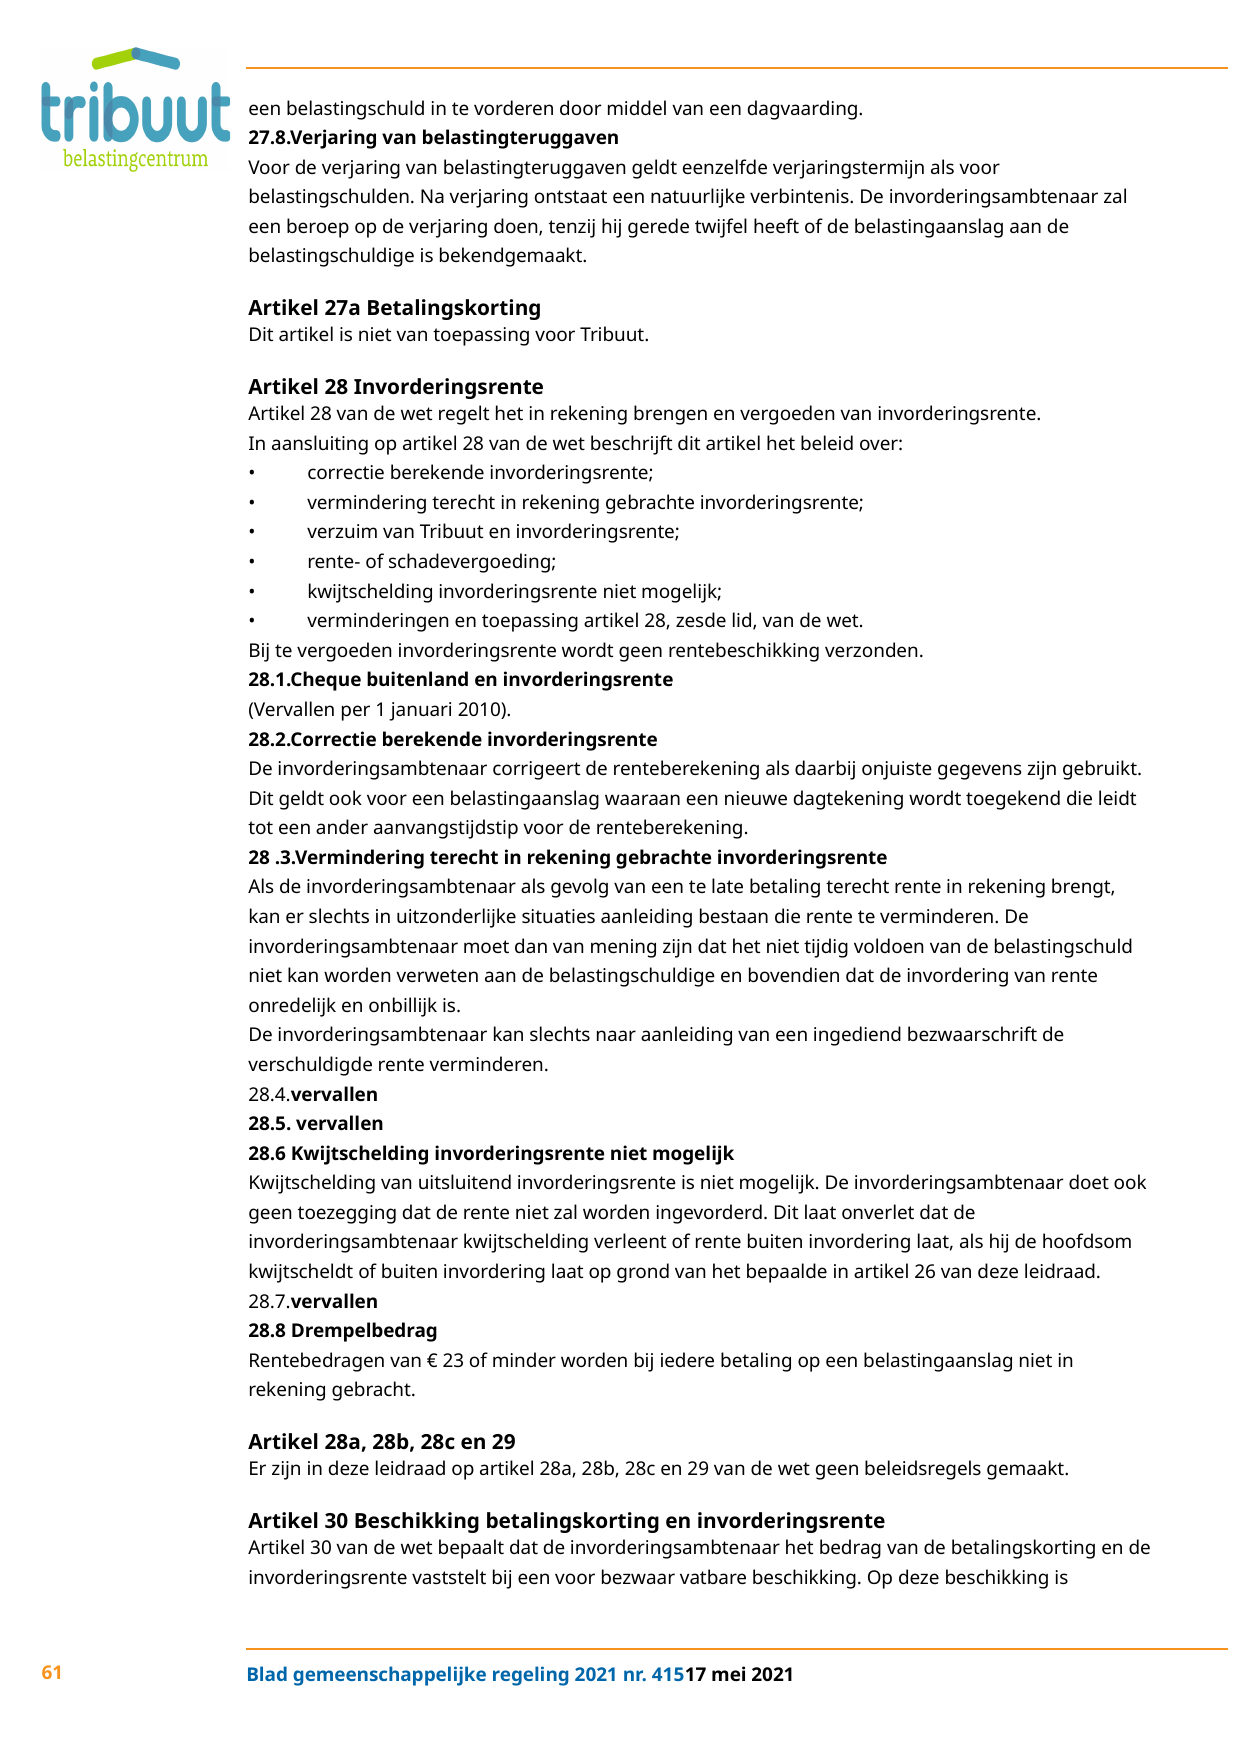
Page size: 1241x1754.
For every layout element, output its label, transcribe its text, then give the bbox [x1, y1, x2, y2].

text Bij te vergoeden invorderingsrente wordt geen rentebeschikking verzonden. [248, 637, 1152, 663]
text 28.2.Correctie berekende invorderingsrente [248, 726, 1152, 752]
text De invorderingsambtenaar corrigeert de renteberekening als daarbij onjuiste gegevens zijn gebruikt. Dit geldt ook voor een belastingaanslag waaraan een nieuwe dagtekening wordt toegekend die leidt tot een ander aanvangstijdstip voor de renteberekening. [248, 755, 1152, 840]
text Voor de verjaring van belastingteruggaven geldt eenzelfde verjaringstermijn als voor belastingschulden. Na verjaring ontstaat een natuurlijke verbintenis. De invorderingsambtenaar zal een beroep op de verjaring doen, tenzij hij gerede twijfel heeft of de belastingaanslag aan de belastingschuldige is bekendgemaakt. [248, 154, 1152, 268]
text 28.7.vervallen [248, 1288, 1152, 1314]
text 28.1.Cheque buitenland en invorderingsrente [248, 667, 1152, 692]
text De invorderingsambtenaar kan slechts naar aanleiding van een ingediend bezwaarschrift de verschuldigde rente verminderen. [248, 1022, 1152, 1077]
list verminderingen en toepassing artikel 28, zesde lid, van de wet. [248, 607, 1152, 633]
text 27.8.Verjaring van belastingteruggaven [248, 124, 1152, 150]
text 28.4.vervallen [248, 1081, 1152, 1107]
text Rentebedragen van € 23 of minder worden bij iedere betaling op een belastingaanslag niet in rekening gebracht. [248, 1347, 1152, 1402]
text 28 .3.Vermindering terecht in rekening gebrachte invorderingsrente [248, 844, 1152, 870]
list correctie berekende invorderingsrente; [248, 459, 1152, 485]
list kwijtschelding invorderingsrente niet mogelijk; [248, 578, 1152, 604]
text 28.8 Drempelbedrag [248, 1317, 1152, 1343]
text Artikel 28a, 28b, 28c en 29 [248, 1427, 1152, 1456]
text 28.6 Kwijtschelding invorderingsrente niet mogelijk [248, 1140, 1152, 1166]
text Als de invorderingsambtenaar als gevolg van een te late betaling terecht rente in rekening brengt, kan er slechts in uitzonderlijke situaties aanleiding bestaan die rente te verminderen. De invorderingsambtenaar moet dan van mening zijn dat het niet tijdig voldoen van de belastingschuld niet kan worden verweten aan de belastingschuldige en bovendien dat de invordering van rente onredelijk en onbillijk is. [248, 874, 1152, 1018]
picture [41, 47, 231, 172]
text In aansluiting op artikel 28 van de wet beschrijft dit artikel het beleid over: [248, 430, 1152, 456]
list verzuim van Tribuut en invorderingsrente; [248, 519, 1152, 544]
text Dit artikel is niet van toepassing voor Tribuut. [248, 322, 1152, 347]
text een belastingschuld in te vorderen door middel van een dagvaarding. [248, 95, 1152, 121]
text Kwijtschelding van uitsluitend invorderingsrente is niet mogelijk. De invorderingsambtenaar doet ook geen toezegging dat de rente niet zal worden ingevorderd. Dit laat onverlet dat de invorderingsambtenaar kwijtschelding verleent of rente buiten invordering laat, als hij de hoofdsom kwijtscheldt of buiten invordering laat op grond van het bepaalde in artikel 26 van deze leidraad. [248, 1169, 1152, 1284]
text Artikel 28 van de wet regelt het in rekening brengen en vergoeden van invorderingsrente. [248, 400, 1152, 426]
text Artikel 27a Betalingskorting [248, 293, 1152, 322]
text Er zijn in deze leidraad op artikel 28a, 28b, 28c en 29 van de wet geen beleidsregels gemaakt. [248, 1456, 1152, 1481]
text 28.5. vervallen [248, 1110, 1152, 1136]
list vermindering terecht in rekening gebrachte invorderingsrente; [248, 489, 1152, 515]
text (Vervallen per 1 januari 2010). [248, 696, 1152, 722]
text Artikel 30 Beschikking betalingskorting en invorderingsrente [248, 1506, 1152, 1534]
text Artikel 30 van de wet bepaalt dat de invorderingsambtenaar het bedrag van de betalingskorting en de invorderingsrente vaststelt bij een voor bezwaar vatbare beschikking. Op deze beschikking is [248, 1534, 1152, 1590]
list rente- of schadevergoeding; [248, 548, 1152, 574]
text Artikel 28 Invorderingsrente [248, 372, 1152, 400]
